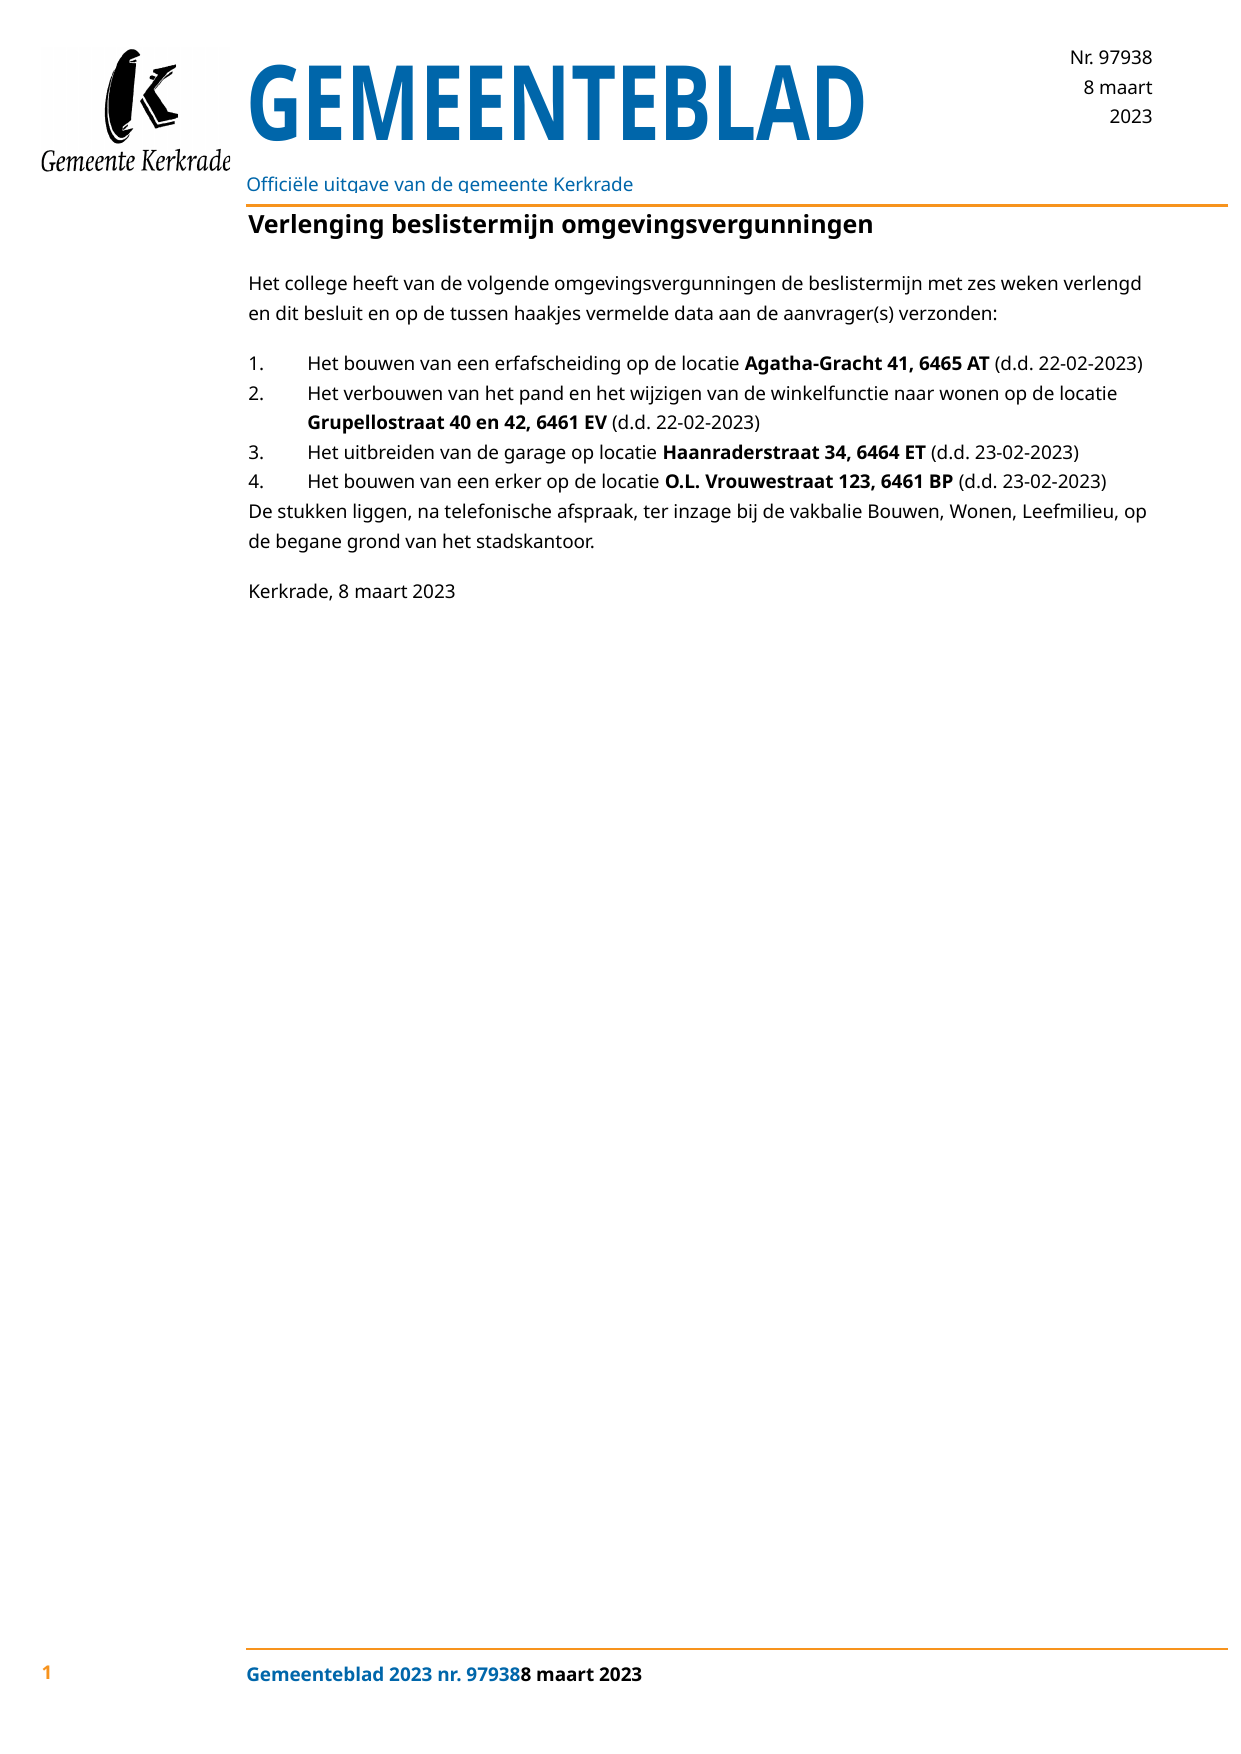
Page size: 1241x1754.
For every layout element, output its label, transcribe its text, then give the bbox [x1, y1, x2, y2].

list Het uitbreiden van de garage op locatie Haanraderstraat 34, 6464 ET (d.d. 23-02-2023) [248, 439, 1152, 465]
list Het verbouwen van het pand en het wijzigen van de winkelfunctie naar wonen op de locatie Grupellostraat 40 en 42, 6461 EV (d.d. 22-02-2023) [248, 380, 1152, 435]
picture [41, 47, 231, 172]
text Het college heeft van de volgende omgevingsvergunningen de beslistermijn met zes weken verlengd en dit besluit en op de tussen haakjes vermelde data aan de aanvrager(s) verzonden: [248, 270, 1152, 326]
list Het bouwen van een erfafscheiding op de locatie Agatha-Gracht 41, 6465 AT (d.d. 22-02-2023) [248, 350, 1152, 376]
list Het bouwen van een erker op de locatie O.L. Vrouwestraat 123, 6461 BP (d.d. 23-02-2023) [248, 469, 1152, 494]
text Kerkrade, 8 maart 2023 [248, 578, 1152, 604]
text Verlenging beslistermijn omgevingsvergunningen [248, 207, 1152, 241]
text De stukken liggen, na telefonische afspraak, ter inzage bij de vakbalie Bouwen, Wonen, Leefmilieu, op de begane grond van het stadskantoor. [248, 498, 1152, 553]
